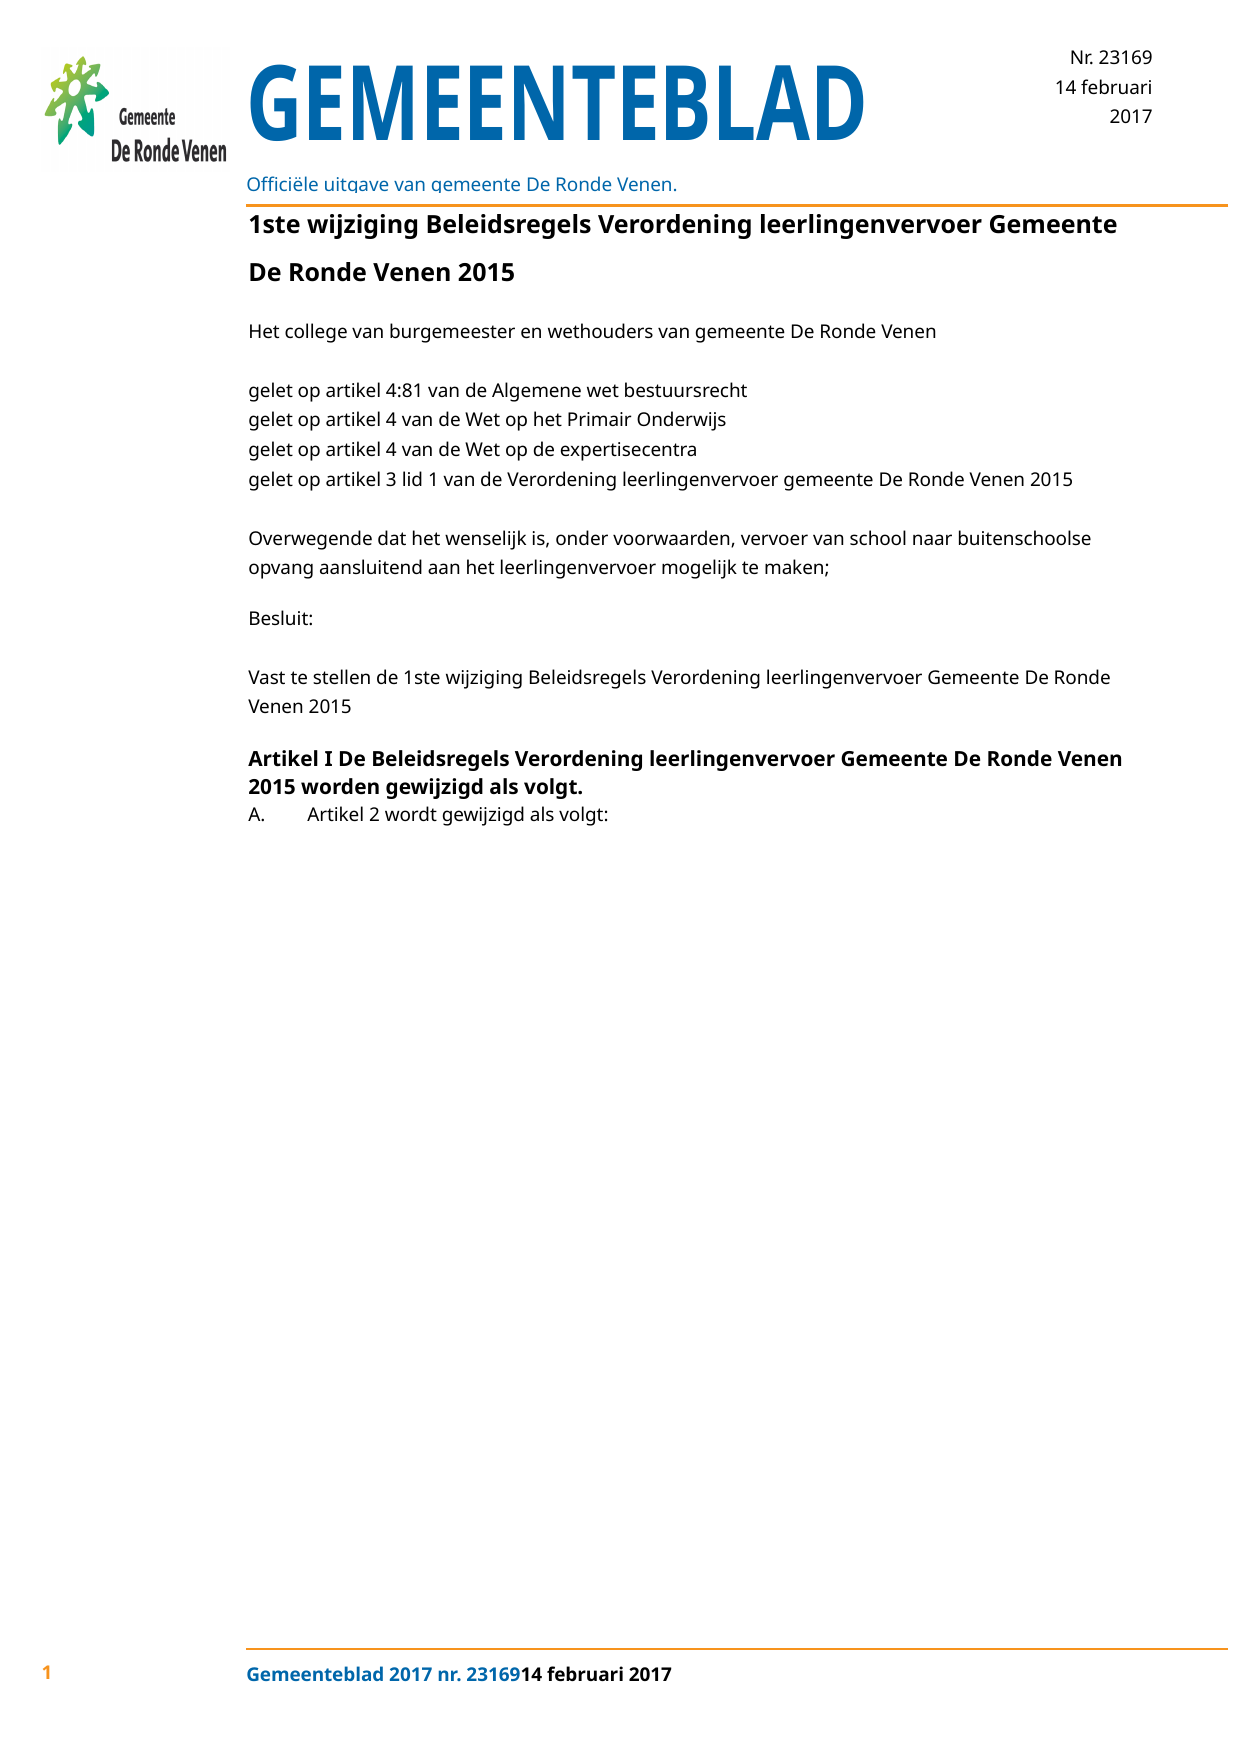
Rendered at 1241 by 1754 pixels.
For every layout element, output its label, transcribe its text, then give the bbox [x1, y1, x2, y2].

text Overwegende dat het wenselijk is, onder voorwaarden, vervoer van school naar buitenschoolse opvang aansluitend aan het leerlingenvervoer mogelijk te maken; [248, 525, 1152, 580]
text Vast te stellen de 1ste wijziging Beleidsregels Verordening leerlingenvervoer Gemeente De Ronde Venen 2015 [248, 664, 1152, 719]
text Besluit: [248, 605, 1152, 631]
text gelet op artikel 4 van de Wet op het Primair Onderwijs [248, 407, 1152, 432]
text gelet op artikel 3 lid 1 van de Verordening leerlingenvervoer gemeente De Ronde Venen 2015 [248, 466, 1152, 492]
text Het college van burgemeester en wethouders van gemeente De Ronde Venen [248, 318, 1152, 344]
text gelet op artikel 4 van de Wet op de expertisecentra [248, 436, 1152, 462]
list Artikel 2 wordt gewijzigd als volgt: [248, 801, 1152, 827]
text 1ste wijziging Beleidsregels Verordening leerlingenvervoer Gemeente De Ronde Venen 2015 [248, 207, 1152, 288]
text Artikel I De Beleidsregels Verordening leerlingenvervoer Gemeente De Ronde Venen 2015 worden gewijzigd als volgt. [248, 744, 1152, 801]
text gelet op artikel 4:81 van de Algemene wet bestuursrecht [248, 377, 1152, 403]
picture [41, 47, 231, 172]
